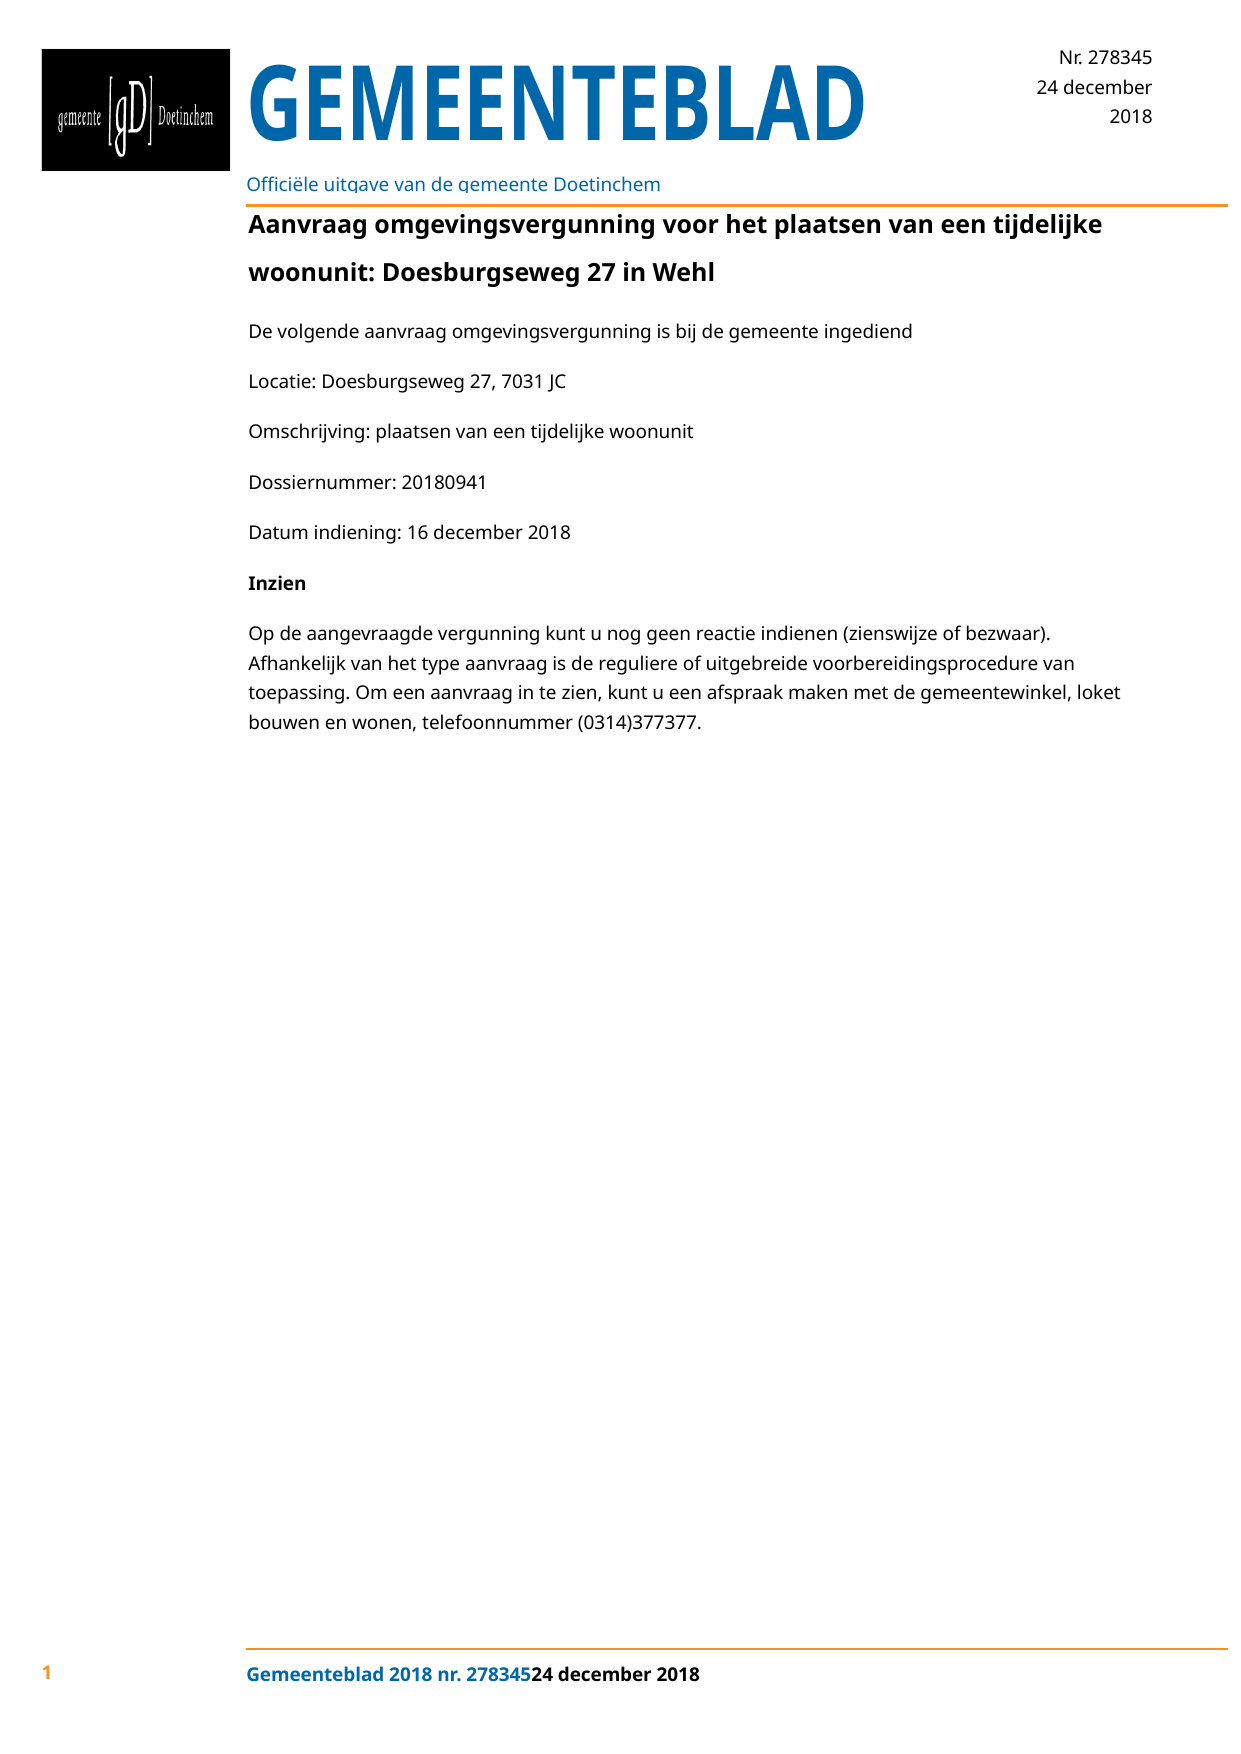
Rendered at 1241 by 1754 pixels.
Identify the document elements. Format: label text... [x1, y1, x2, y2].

text Datum indiening: 16 december 2018 [248, 519, 1152, 545]
text Op de aangevraagde vergunning kunt u nog geen reactie indienen (zienswijze of bezwaar). Afhankelijk van het type aanvraag is de reguliere of uitgebreide voorbereidingsprocedure van toepassing. Om een aanvraag in te zien, kunt u een afspraak maken met de gemeentewinkel, loket bouwen en wonen, telefoonnummer (0314)377377. [248, 620, 1152, 735]
text Omschrijving: plaatsen van een tijdelijke woonunit [248, 419, 1152, 444]
text Inzien [248, 570, 1152, 596]
text De volgende aanvraag omgevingsvergunning is bij de gemeente ingediend [248, 318, 1152, 344]
text Locatie: Doesburgseweg 27, 7031 JC [248, 368, 1152, 394]
picture [41, 47, 231, 172]
text Dossiernummer: 20180941 [248, 469, 1152, 495]
text Aanvraag omgevingsvergunning voor het plaatsen van een tijdelijke woonunit: Doesburgseweg 27 in Wehl [248, 207, 1152, 288]
